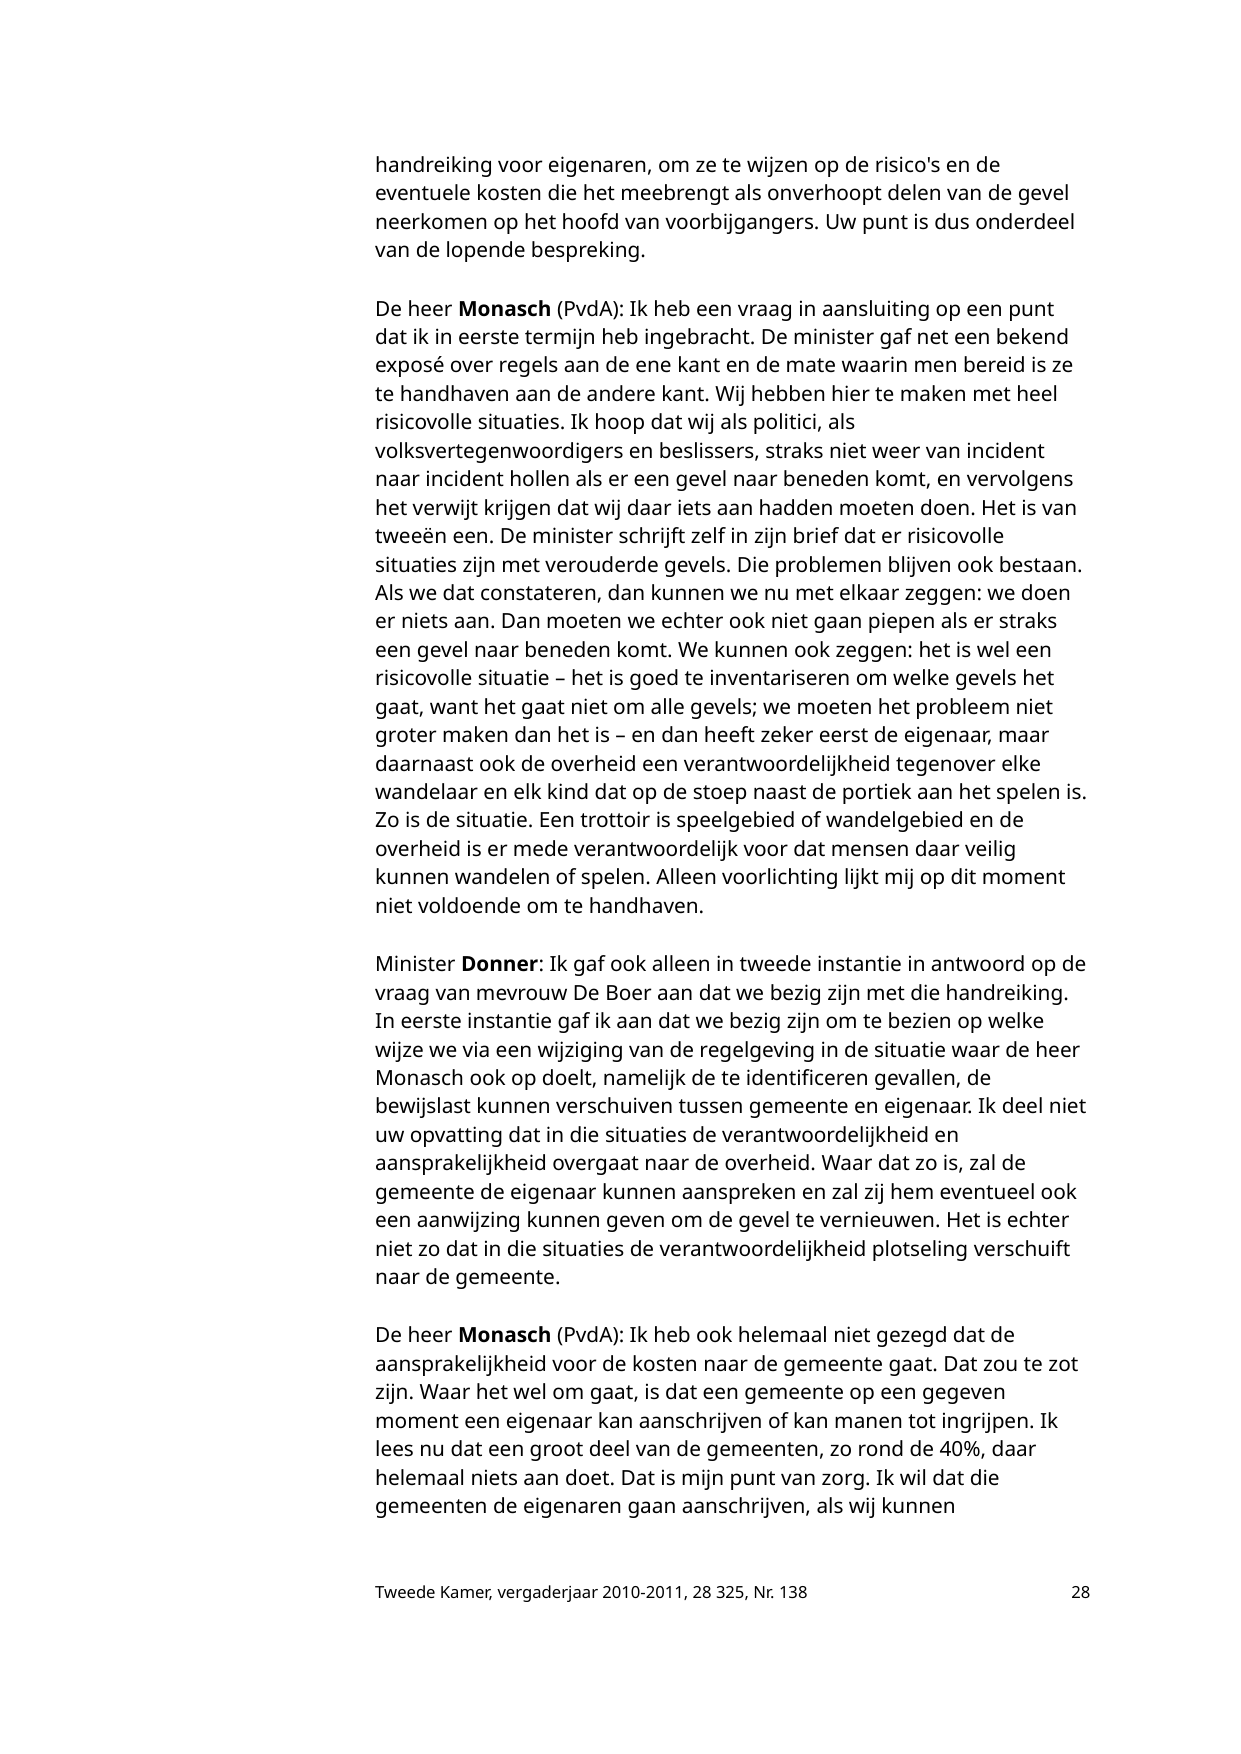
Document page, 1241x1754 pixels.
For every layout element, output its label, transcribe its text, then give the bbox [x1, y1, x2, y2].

text handreiking voor eigenaren, om ze te wijzen op de risico's en de eventuele kosten die het meebrengt als onverhoopt delen van de gevel neerkomen op het hoofd van voorbijgangers. Uw punt is dus onderdeel van de lopende bespreking. [375, 150, 1090, 264]
text De heer Monasch (PvdA): Ik heb een vraag in aansluiting op een punt dat ik in eerste termijn heb ingebracht. De minister gaf net een bekend exposé over regels aan de ene kant en de mate waarin men bereid is ze te handhaven aan de andere kant. Wij hebben hier te maken met heel risicovolle situaties. Ik hoop dat wij als politici, als volksvertegenwoordigers en beslissers, straks niet weer van incident naar incident hollen als er een gevel naar beneden komt, en vervolgens het verwijt krijgen dat wij daar iets aan hadden moeten doen. Het is van tweeën een. De minister schrijft zelf in zijn brief dat er risicovolle situaties zijn met verouderde gevels. Die problemen blijven ook bestaan. Als we dat constateren, dan kunnen we nu met elkaar zeggen: we doen er niets aan. Dan moeten we echter ook niet gaan piepen als er straks een gevel naar beneden komt. We kunnen ook zeggen: het is wel een risicovolle situatie – het is goed te inventariseren om welke gevels het gaat, want het gaat niet om alle gevels; we moeten het probleem niet groter maken dan het is – en dan heeft zeker eerst de eigenaar, maar daarnaast ook de overheid een verantwoordelijkheid tegenover elke wandelaar en elk kind dat op de stoep naast de portiek aan het spelen is. Zo is de situatie. Een trottoir is speelgebied of wandelgebied en de overheid is er mede verantwoordelijk voor dat mensen daar veilig kunnen wandelen of spelen. Alleen voorlichting lijkt mij op dit moment niet voldoende om te handhaven. [375, 294, 1090, 919]
text De heer Monasch (PvdA): Ik heb ook helemaal niet gezegd dat de aansprakelijkheid voor de kosten naar de gemeente gaat. Dat zou te zot zijn. Waar het wel om gaat, is dat een gemeente op een gegeven moment een eigenaar kan aanschrijven of kan manen tot ingrijpen. Ik lees nu dat een groot deel van de gemeenten, zo rond de 40%, daar helemaal niets aan doet. Dat is mijn punt van zorg. Ik wil dat die gemeenten de eigenaren gaan aanschrijven, als wij kunnen [375, 1321, 1090, 1520]
text Minister Donner: Ik gaf ook alleen in tweede instantie in antwoord op de vraag van mevrouw De Boer aan dat we bezig zijn met die handreiking. In eerste instantie gaf ik aan dat we bezig zijn om te bezien op welke wijze we via een wijziging van de regelgeving in de situatie waar de heer Monasch ook op doelt, namelijk de te identificeren gevallen, de bewijslast kunnen verschuiven tussen gemeente en eigenaar. Ik deel niet uw opvatting dat in die situaties de verantwoordelijkheid en aansprakelijkheid overgaat naar de overheid. Waar dat zo is, zal de gemeente de eigenaar kunnen aanspreken en zal zij hem eventueel ook een aanwijzing kunnen geven om de gevel te vernieuwen. Het is echter niet zo dat in die situaties de verantwoordelijkheid plotseling verschuift naar de gemeente. [375, 949, 1090, 1291]
